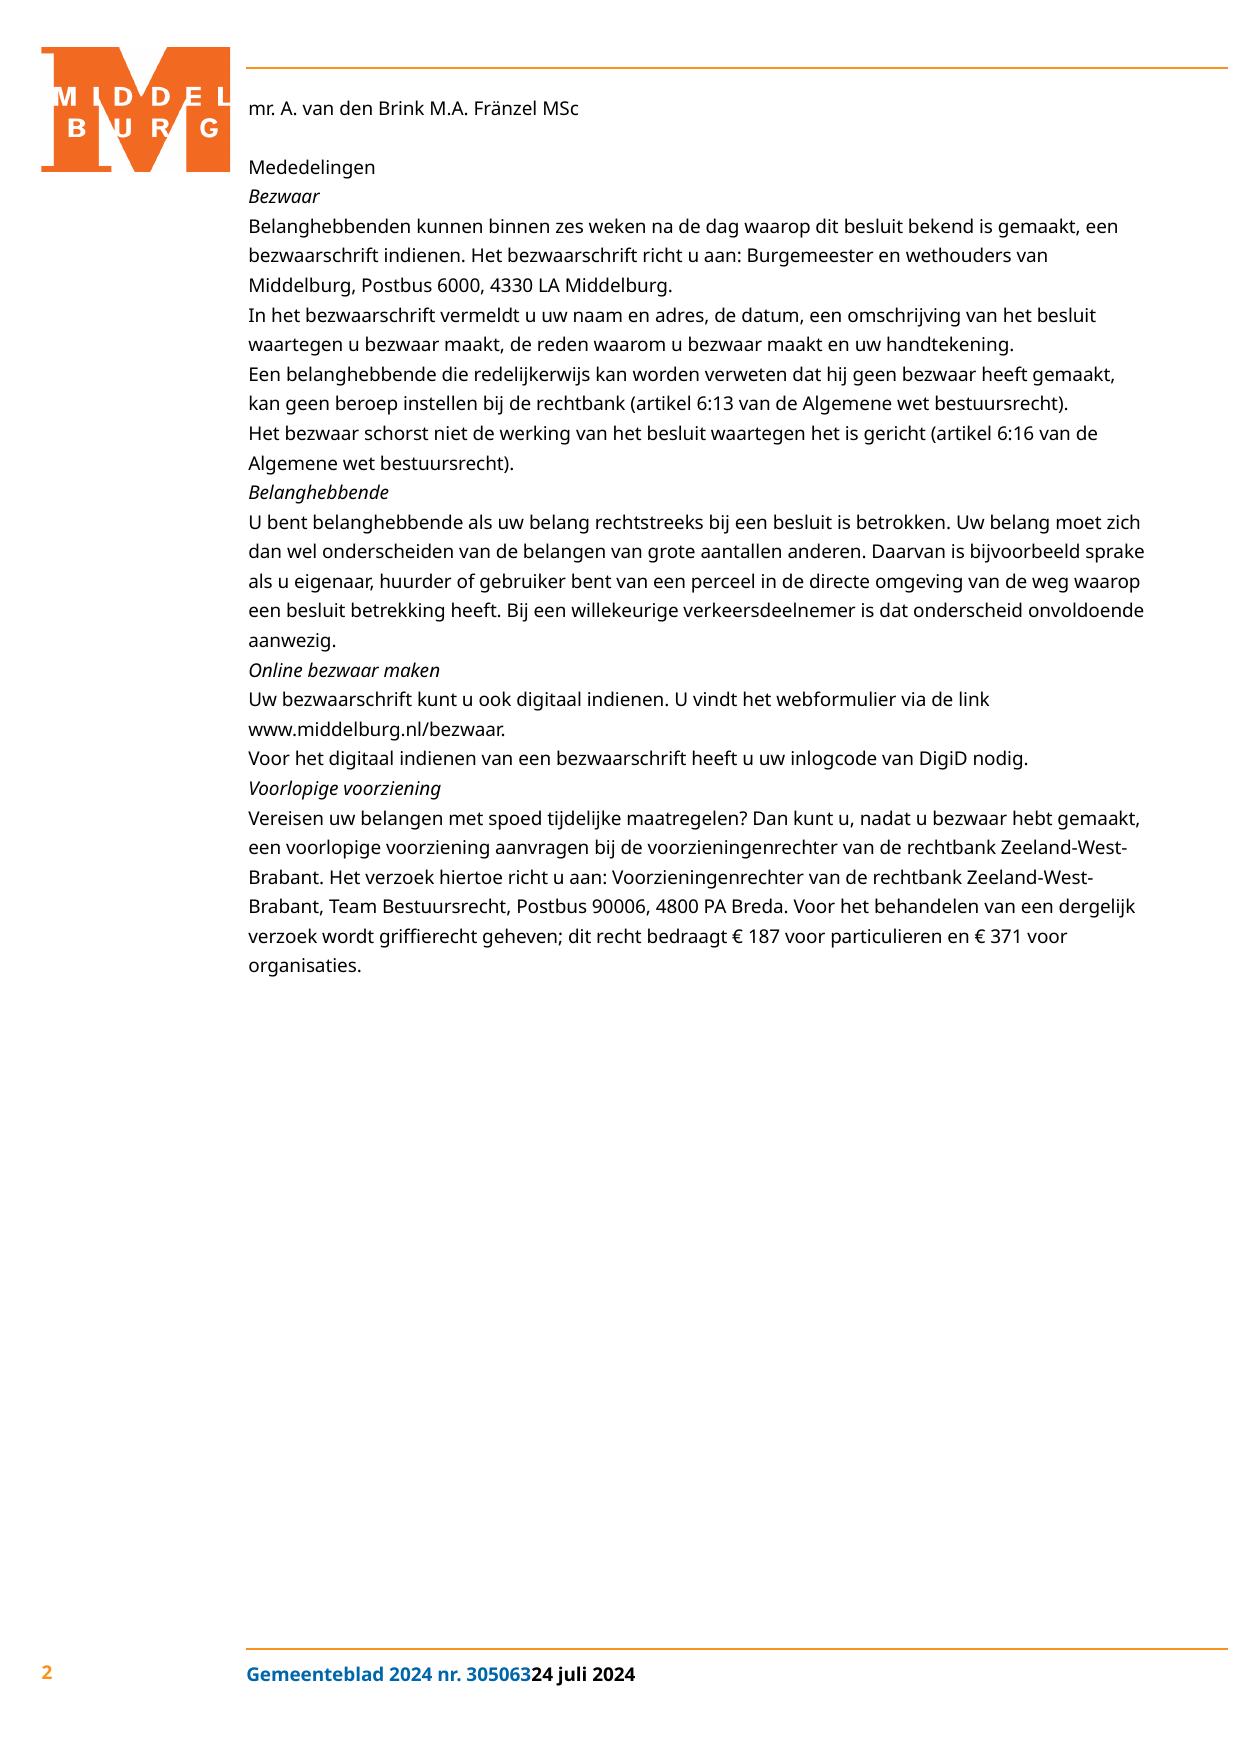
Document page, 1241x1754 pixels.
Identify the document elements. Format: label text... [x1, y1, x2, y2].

text Voor het digitaal indienen van een bezwaarschrift heeft u uw inlogcode van DigiD nodig. [248, 746, 1152, 771]
text Uw bezwaarschrift kunt u ook digitaal indienen. U vindt het webformulier via de link www.middelburg.nl/bezwaar. [248, 686, 1152, 742]
picture [41, 47, 231, 172]
text U bent belanghebbende als uw belang rechtstreeks bij een besluit is betrokken. Uw belang moet zich dan wel onderscheiden van de belangen van grote aantallen anderen. Daarvan is bijvoorbeeld sprake als u eigenaar, huurder of gebruiker bent van een perceel in de directe omgeving van de weg waarop een besluit betrekking heeft. Bij een willekeurige verkeersdeelnemer is dat onderscheid onvoldoende aanwezig. [248, 509, 1152, 653]
text Belanghebbenden kunnen binnen zes weken na de dag waarop dit besluit bekend is gemaakt, een bezwaarschrift indienen. Het bezwaarschrift richt u aan: Burgemeester en wethouders van Middelburg, Postbus 6000, 4330 LA Middelburg. [248, 213, 1152, 298]
text Online bezwaar maken [248, 657, 1152, 683]
text Vereisen uw belangen met spoed tijdelijke maatregelen? Dan kunt u, nadat u bezwaar hebt gemaakt, een voorlopige voorziening aanvragen bij de voorzieningenrechter van de rechtbank Zeeland-West-Brabant. Het verzoek hiertoe richt u aan: Voorzieningenrechter van de rechtbank Zeeland-West-Brabant, Team Bestuursrecht, Postbus 90006, 4800 PA Breda. Voor het behandelen van een dergelijk verzoek wordt griffierecht geheven; dit recht bedraagt € 187 voor particulieren en € 371 voor organisaties. [248, 805, 1152, 978]
text In het bezwaarschrift vermeldt u uw naam en adres, de datum, een omschrijving van het besluit waartegen u bezwaar maakt, de reden waarom u bezwaar maakt en uw handtekening. [248, 302, 1152, 357]
text Mededelingen [248, 154, 1152, 180]
text Voorlopige voorziening [248, 775, 1152, 801]
text Belanghebbende [248, 479, 1152, 505]
text Een belanghebbende die redelijkerwijs kan worden verweten dat hij geen bezwaar heeft gemaakt, kan geen beroep instellen bij de rechtbank (artikel 6:13 van de Algemene wet bestuursrecht). [248, 361, 1152, 416]
text Bezwaar [248, 183, 1152, 209]
text mr. A. van den Brink M.A. Fränzel MSc [248, 95, 1152, 121]
text Het bezwaar schorst niet de werking van het besluit waartegen het is gericht (artikel 6:16 van de Algemene wet bestuursrecht). [248, 420, 1152, 476]
